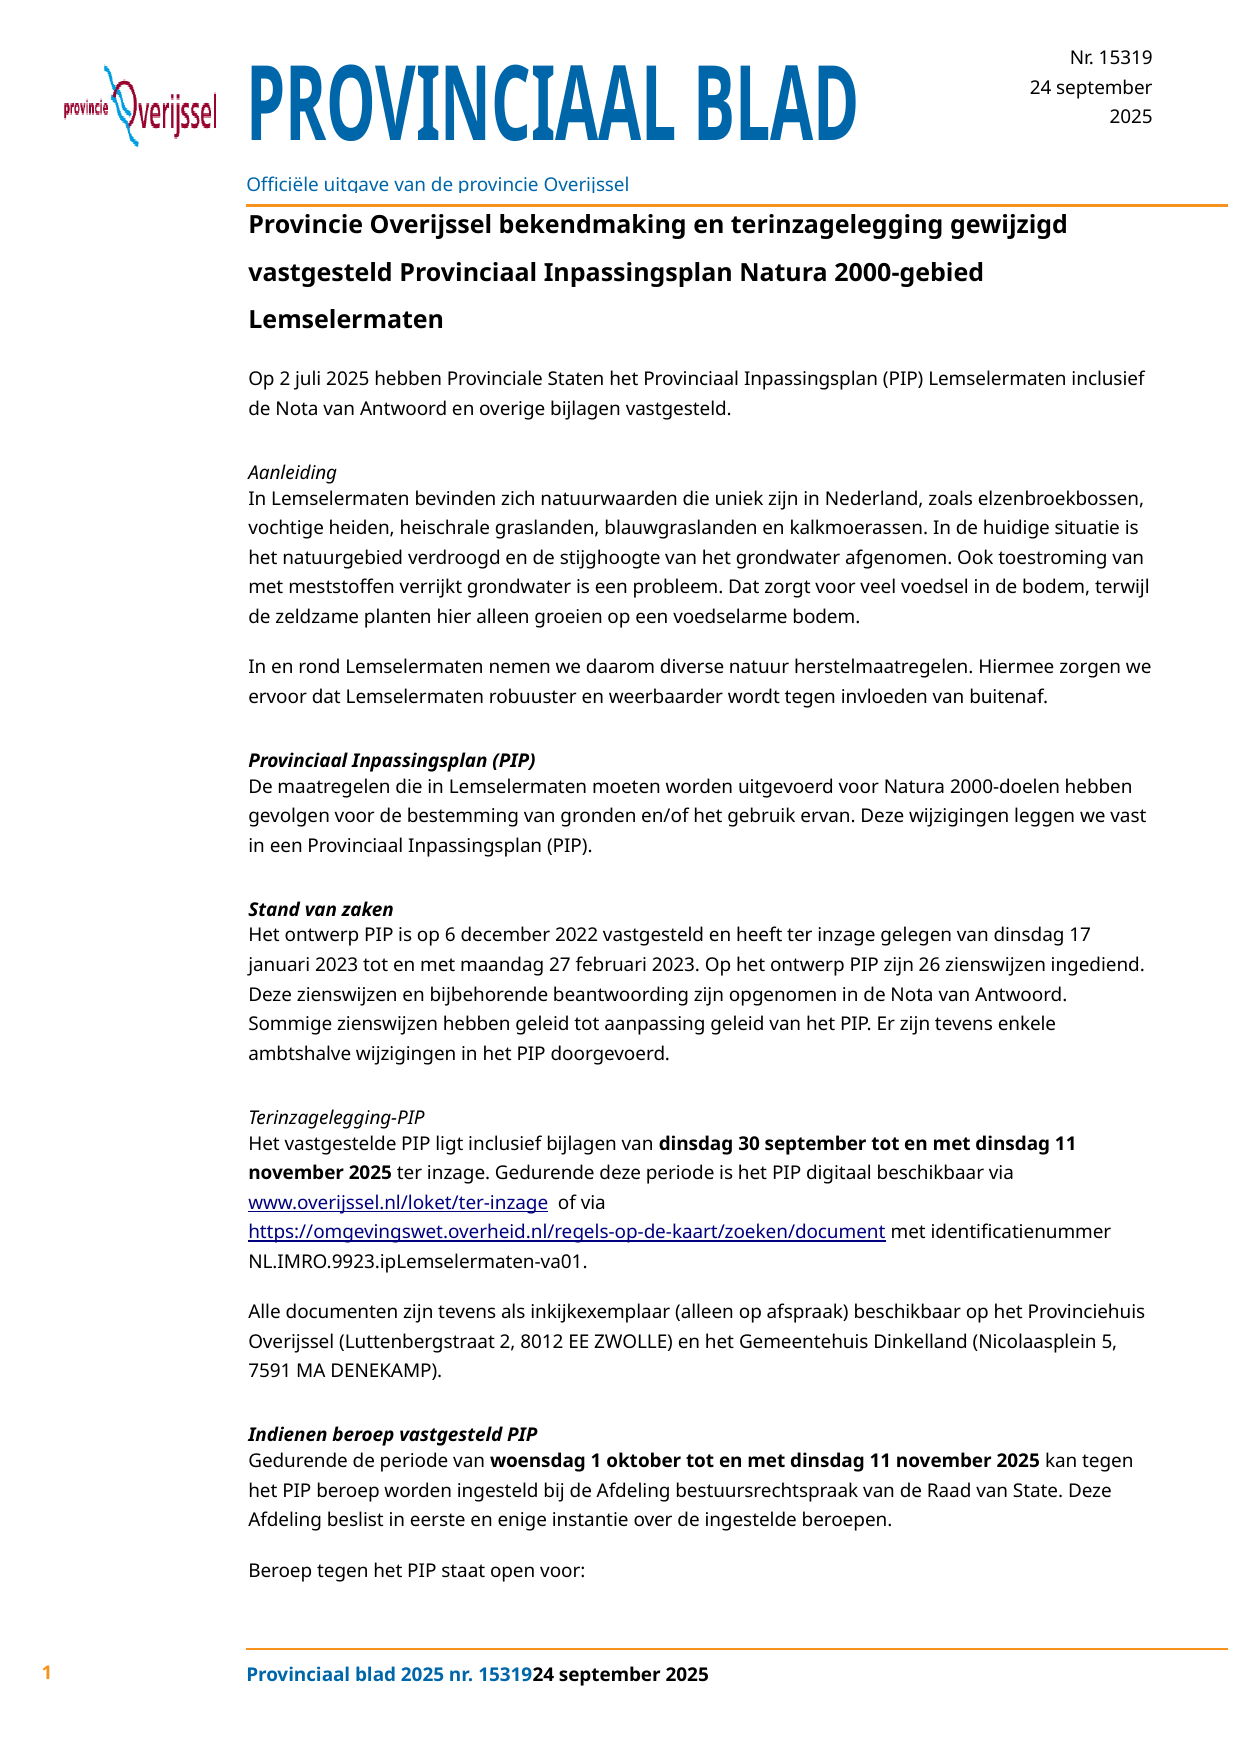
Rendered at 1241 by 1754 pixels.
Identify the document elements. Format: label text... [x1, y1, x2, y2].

text Terinzagelegging-PIP [248, 1104, 1152, 1130]
text De maatregelen die in Lemselermaten moeten worden uitgevoerd voor Natura 2000-doelen hebben gevolgen voor de bestemming van gronden en/of het gebruik ervan. Deze wijzigingen leggen we vast in een Provinciaal Inpassingsplan (PIP). [248, 773, 1152, 858]
text Aanleiding [248, 459, 1152, 485]
text In Lemselermaten bevinden zich natuurwaarden die uniek zijn in Nederland, zoals elzenbroekbossen, vochtige heiden, heischrale graslanden, blauwgraslanden en kalkmoerassen. In de huidige situatie is het natuurgebied verdroogd en de stijghoogte van het grondwater afgenomen. Ook toestroming van met meststoffen verrijkt grondwater is een probleem. Dat zorgt voor veel voedsel in de bodem, terwijl de zeldzame planten hier alleen groeien op een voedselarme bodem. [248, 485, 1152, 629]
text In en rond Lemselermaten nemen we daarom diverse natuur herstelmaatregelen. Hiermee zorgen we ervoor dat Lemselermaten robuuster en weerbaarder wordt tegen invloeden van buitenaf. [248, 653, 1152, 709]
text Stand van zaken [248, 896, 1152, 922]
text Alle documenten zijn tevens als inkijkexemplaar (alleen op afspraak) beschikbaar op het Provinciehuis Overijssel (Luttenbergstraat 2, 8012 EE ZWOLLE) en het Gemeentehuis Dinkelland (Nicolaasplein 5, 7591 MA DENEKAMP). [248, 1298, 1152, 1383]
text Beroep tegen het PIP staat open voor: [248, 1557, 1152, 1583]
text Provinciaal Inpassingsplan (PIP) [248, 747, 1152, 773]
picture [41, 47, 231, 172]
text Het vastgestelde PIP ligt inclusief bijlagen van dinsdag 30 september tot en met dinsdag 11 november 2025 ter inzage. Gedurende deze periode is het PIP digitaal beschikbaar via www.overijssel.nl/loket/ter-inzage of via https://omgevingswet.overheid.nl/regels-op-de-kaart/zoeken/document met identificatienummer NL.IMRO.9923.ipLemselermaten-va01. [248, 1130, 1152, 1274]
text Het ontwerp PIP is op 6 december 2022 vastgesteld en heeft ter inzage gelegen van dinsdag 17 januari 2023 tot en met maandag 27 februari 2023. Op het ontwerp PIP zijn 26 zienswijzen ingediend. Deze zienswijzen en bijbehorende beantwoording zijn opgenomen in de Nota van Antwoord. Sommige zienswijzen hebben geleid tot aanpassing geleid van het PIP. Er zijn tevens enkele ambtshalve wijzigingen in het PIP doorgevoerd. [248, 922, 1152, 1066]
text Op 2 juli 2025 hebben Provinciale Staten het Provinciaal Inpassingsplan (PIP) Lemselermaten inclusief de Nota van Antwoord en overige bijlagen vastgesteld. [248, 366, 1152, 421]
text Indienen beroep vastgesteld PIP [248, 1422, 1152, 1447]
text Provincie Overijssel bekendmaking en terinzagelegging gewijzigd vastgesteld Provinciaal Inpassingsplan Natura 2000-gebied Lemselermaten [248, 207, 1152, 336]
text Gedurende de periode van woensdag 1 oktober tot en met dinsdag 11 november 2025 kan tegen het PIP beroep worden ingesteld bij de Afdeling bestuursrechtspraak van de Raad van State. Deze Afdeling beslist in eerste en enige instantie over de ingestelde beroepen. [248, 1447, 1152, 1532]
